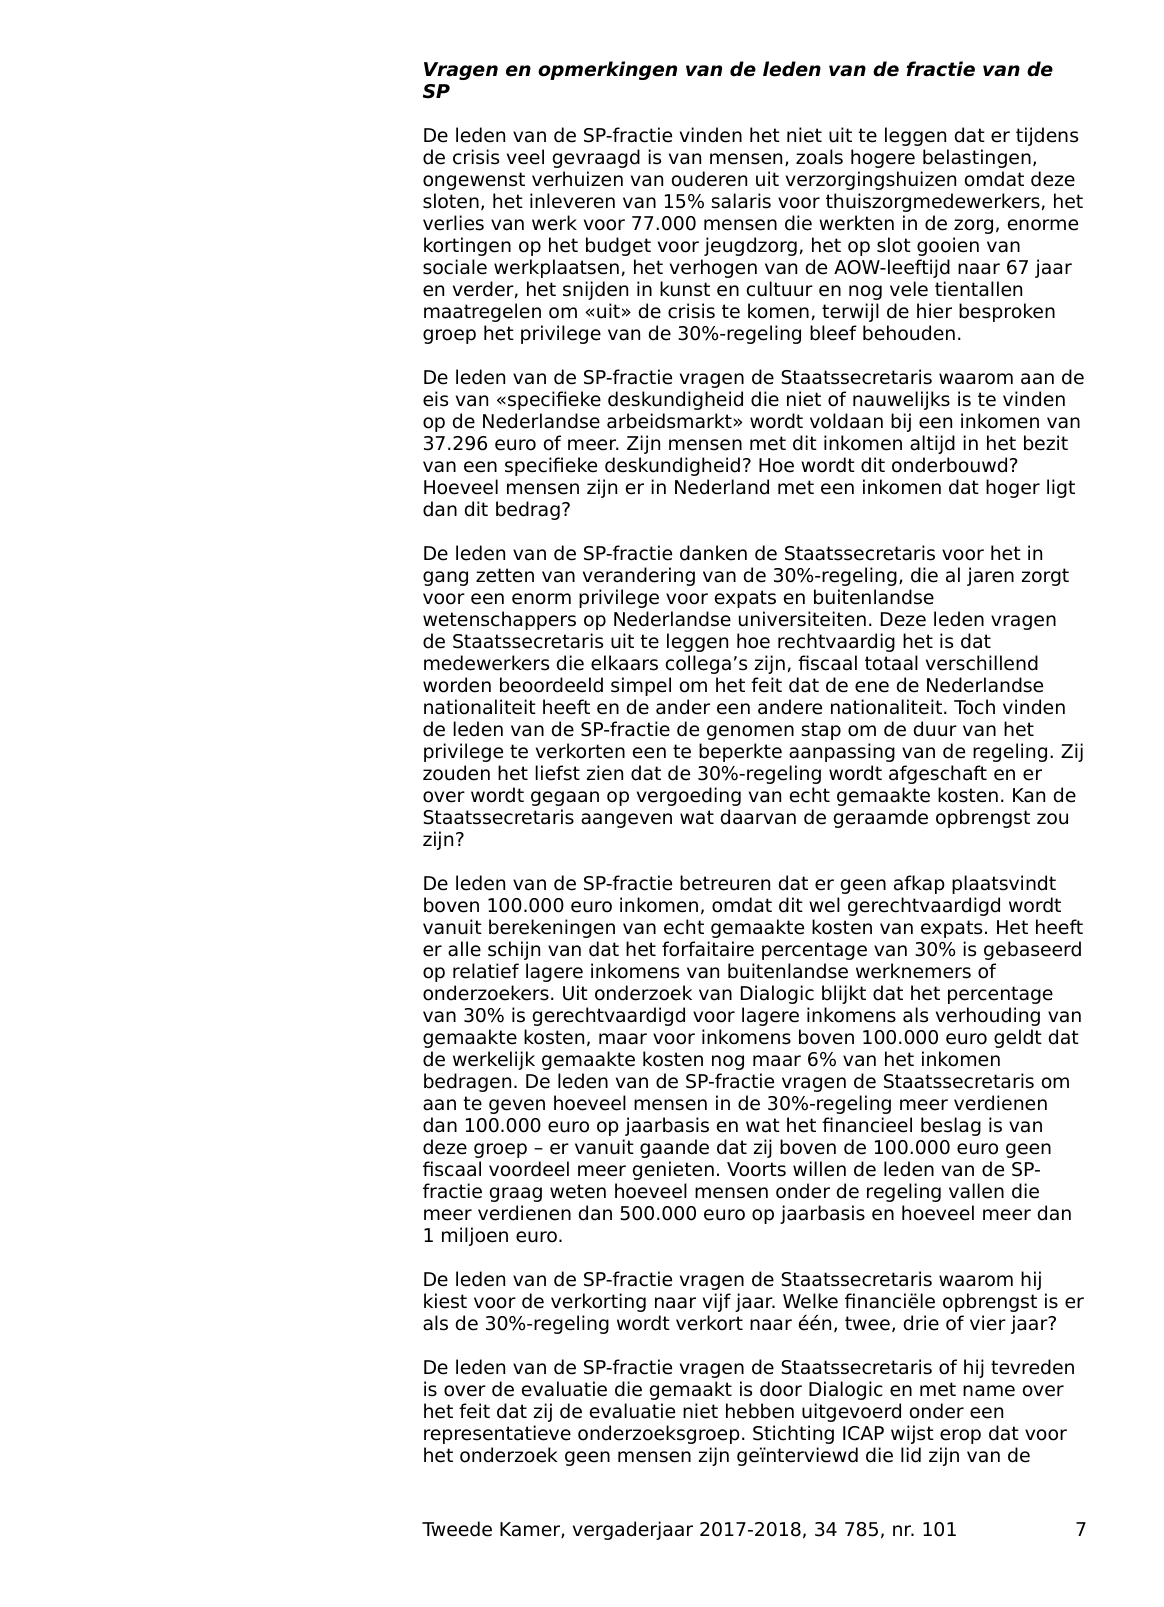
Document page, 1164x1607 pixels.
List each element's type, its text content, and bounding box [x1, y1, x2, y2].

text De leden van de SP-fractie vragen de Staatssecretaris waarom aan de eis van «specifieke deskundigheid die niet of nauwelijks is te vinden op de Nederlandse arbeidsmarkt» wordt voldaan bij een inkomen van 37.296 euro of meer. Zijn mensen met dit inkomen altijd in het bezit van een specifieke deskundigheid? Hoe wordt dit onderbouwd? Hoeveel mensen zijn er in Nederland met een inkomen dat hoger ligt dan dit bedrag? [422, 367, 1087, 521]
text De leden van de SP-fractie vragen de Staatssecretaris of hij tevreden is over de evaluatie die gemaakt is door Dialogic en met name over het feit dat zij de evaluatie niet hebben uitgevoerd onder een representatieve onderzoeksgroep. Stichting ICAP wijst erop dat voor het onderzoek geen mensen zijn geïnterviewd die lid zijn van de [422, 1357, 1087, 1467]
subtitle Vragen en opmerkingen van de leden van de fractie van de SP [422, 59, 1087, 103]
text De leden van de SP-fractie betreuren dat er geen afkap plaatsvindt boven 100.000 euro inkomen, omdat dit wel gerechtvaardigd wordt vanuit berekeningen van echt gemaakte kosten van expats. Het heeft er alle schijn van dat het forfaitaire percentage van 30% is gebaseerd op relatief lagere inkomens van buitenlandse werknemers of onderzoekers. Uit onderzoek van Dialogic blijkt dat het percentage van 30% is gerechtvaardigd voor lagere inkomens als verhouding van gemaakte kosten, maar voor inkomens boven 100.000 euro geldt dat de werkelijk gemaakte kosten nog maar 6% van het inkomen bedragen. De leden van de SP-fractie vragen de Staatssecretaris om aan te geven hoeveel mensen in de 30%-regeling meer verdienen dan 100.000 euro op jaarbasis en wat het financieel beslag is van deze groep – er vanuit gaande dat zij boven de 100.000 euro geen fiscaal voordeel meer genieten. Voorts willen de leden van de SP-fractie graag weten hoeveel mensen onder de regeling vallen die meer verdienen dan 500.000 euro op jaarbasis en hoeveel meer dan 1 miljoen euro. [422, 873, 1087, 1247]
text De leden van de SP-fractie danken de Staatssecretaris voor het in gang zetten van verandering van de 30%-regeling, die al jaren zorgt voor een enorm privilege voor expats en buitenlandse wetenschappers op Nederlandse universiteiten. Deze leden vragen de Staatssecretaris uit te leggen hoe rechtvaardig het is dat medewerkers die elkaars collega’s zijn, fiscaal totaal verschillend worden beoordeeld simpel om het feit dat de ene de Nederlandse nationaliteit heeft en de ander een andere nationaliteit. Toch vinden de leden van de SP-fractie de genomen stap om de duur van het privilege te verkorten een te beperkte aanpassing van de regeling. Zij zouden het liefst zien dat de 30%-regeling wordt afgeschaft en er over wordt gegaan op vergoeding van echt gemaakte kosten. Kan de Staatssecretaris aangeven wat daarvan de geraamde opbrengst zou zijn? [422, 543, 1087, 851]
text De leden van de SP-fractie vragen de Staatssecretaris waarom hij kiest voor de verkorting naar vijf jaar. Welke financiële opbrengst is er als de 30%-regeling wordt verkort naar één, twee, drie of vier jaar? [422, 1269, 1087, 1335]
text De leden van de SP-fractie vinden het niet uit te leggen dat er tijdens de crisis veel gevraagd is van mensen, zoals hogere belastingen, ongewenst verhuizen van ouderen uit verzorgingshuizen omdat deze sloten, het inleveren van 15% salaris voor thuiszorgmedewerkers, het verlies van werk voor 77.000 mensen die werkten in de zorg, enorme kortingen op het budget voor jeugdzorg, het op slot gooien van sociale werkplaatsen, het verhogen van de AOW-leeftijd naar 67 jaar en verder, het snijden in kunst en cultuur en nog vele tientallen maatregelen om «uit» de crisis te komen, terwijl de hier besproken groep het privilege van de 30%-regeling bleef behouden. [422, 125, 1087, 345]
